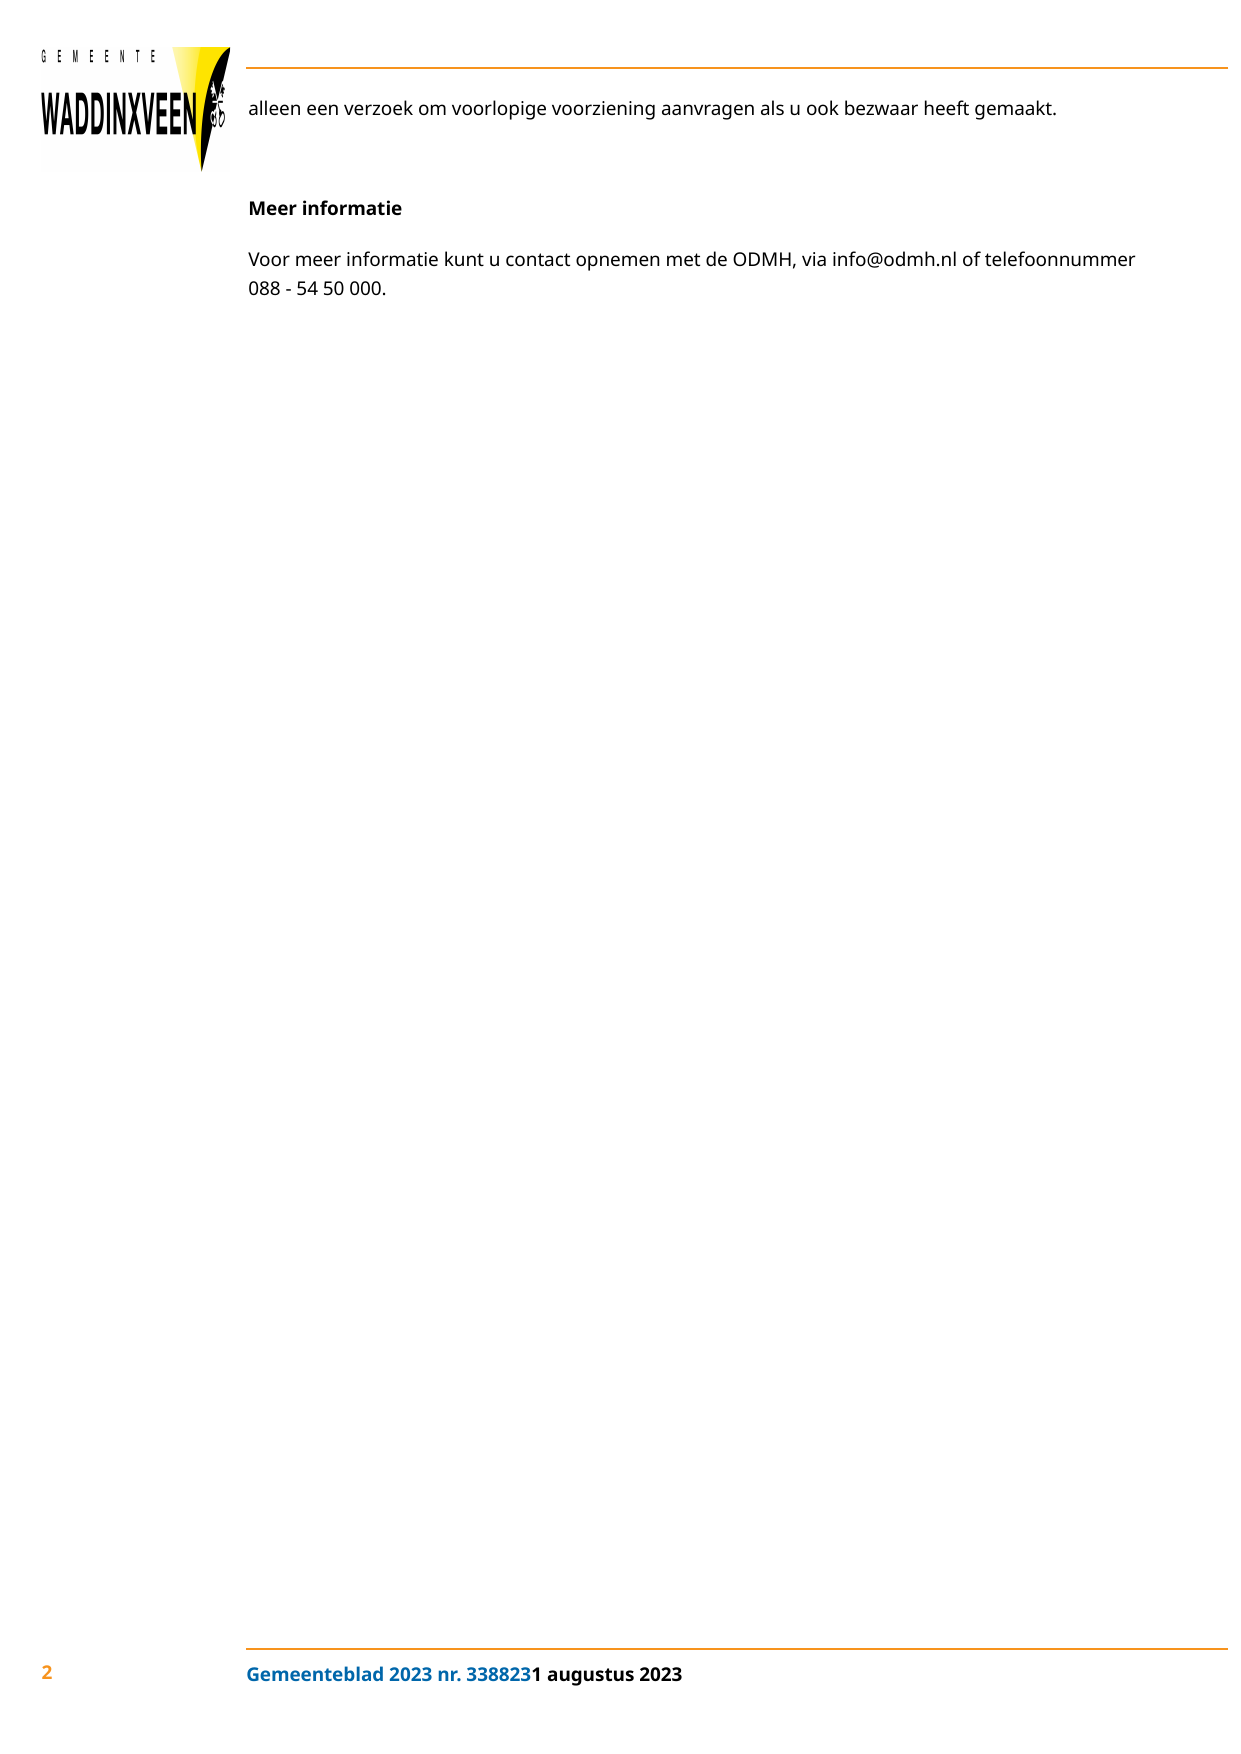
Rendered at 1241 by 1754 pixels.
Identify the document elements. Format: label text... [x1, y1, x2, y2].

picture [41, 47, 231, 172]
text Voor meer informatie kunt u contact opnemen met de ODMH, via info@odmh.nl of telefoonnummer 088 - 54 50 000. [248, 246, 1152, 301]
text Meer informatie [248, 196, 1152, 221]
text alleen een verzoek om voorlopige voorziening aanvragen als u ook bezwaar heeft gemaakt. [248, 95, 1152, 121]
